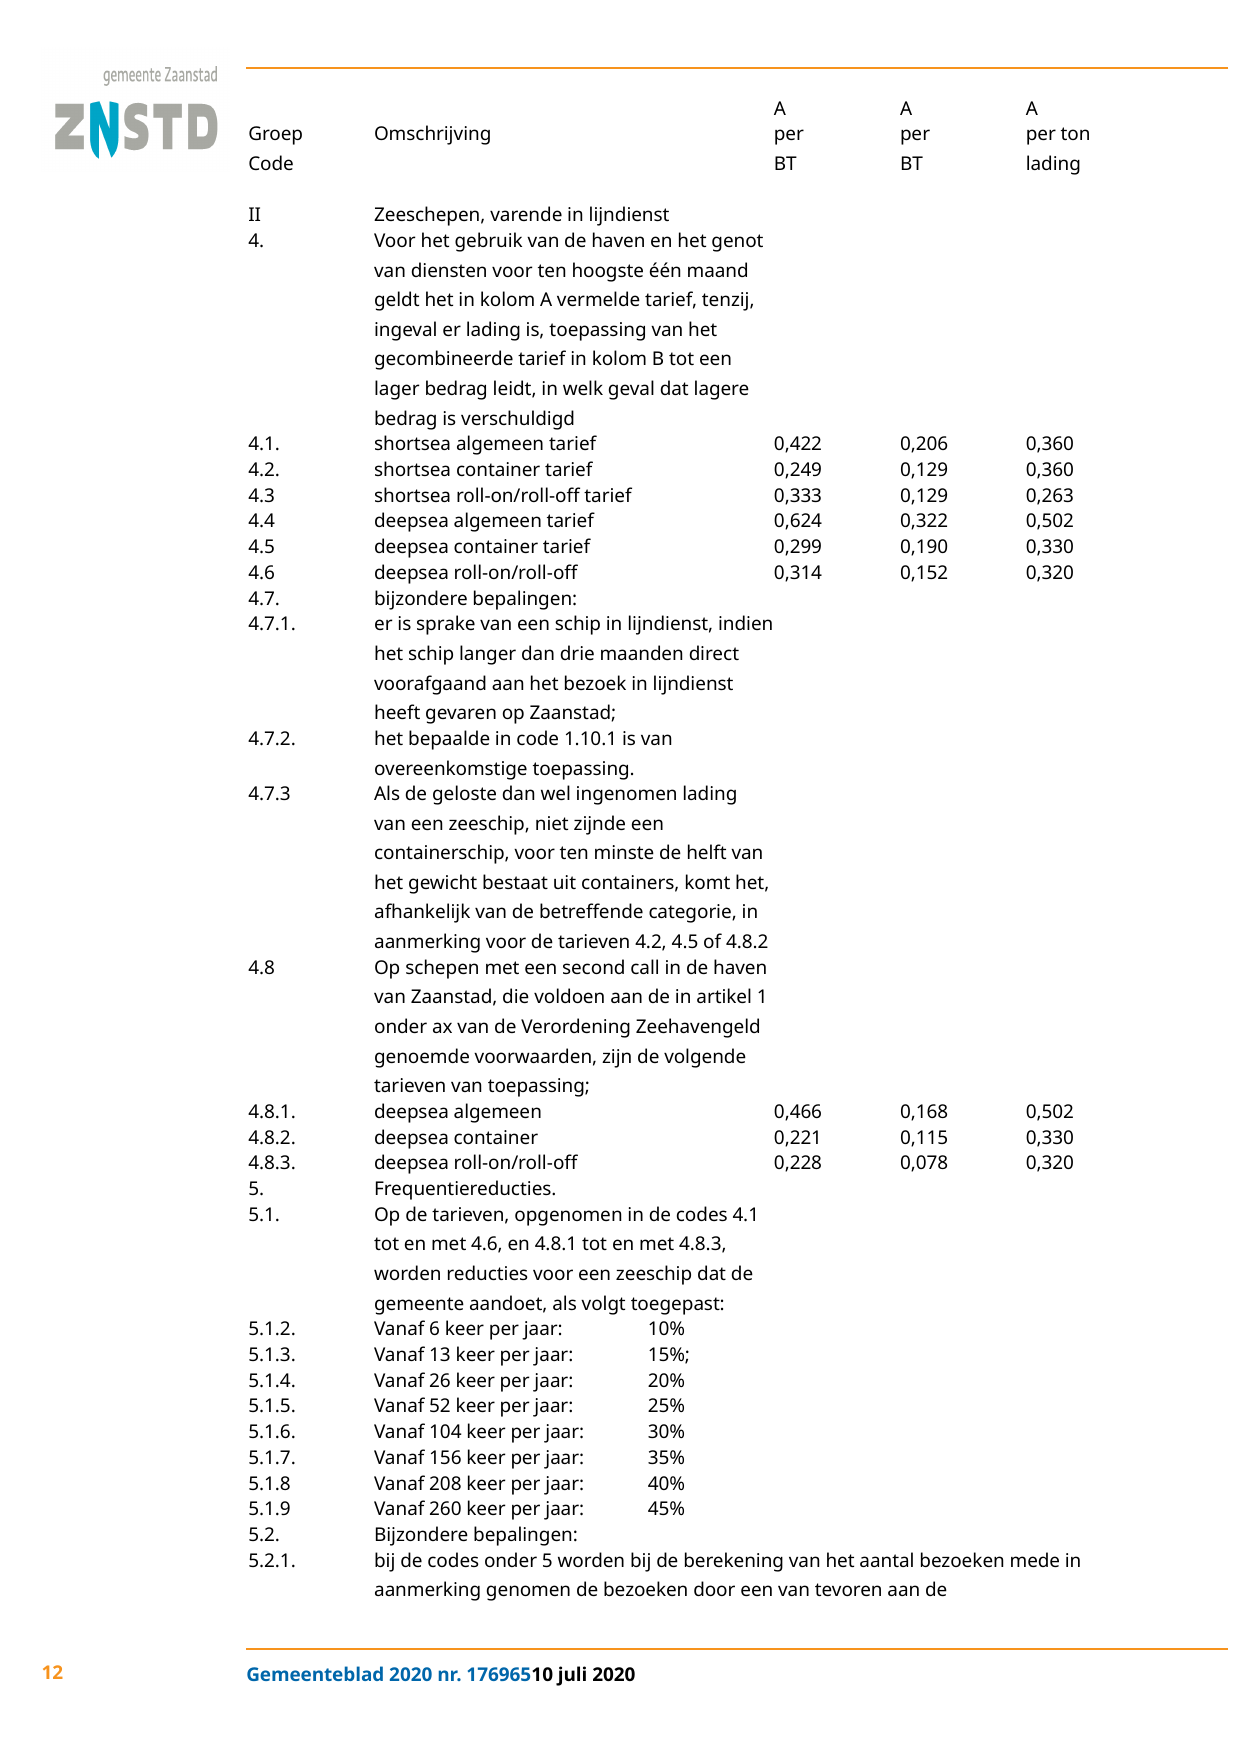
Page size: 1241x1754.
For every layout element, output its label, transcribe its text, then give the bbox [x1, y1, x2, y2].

table_cell [900, 780, 1026, 954]
table_cell [1026, 1341, 1152, 1367]
table_cell [1026, 1316, 1152, 1341]
table_cell [900, 1496, 1026, 1521]
table_cell [900, 1393, 1026, 1418]
table_cell 0,190 [900, 534, 1026, 559]
table_cell 0,299 [774, 534, 900, 559]
table_cell [1026, 1367, 1152, 1393]
table_cell deepsea container [374, 1124, 774, 1149]
table_cell 5.2. [248, 1521, 374, 1547]
table_cell [900, 725, 1026, 780]
table_cell er is sprake van een schip in lijndienst, indien het schip langer dan drie maanden direct voorafgaand aan het bezoek in lijndienst heeft gevaren op Zaanstad; [374, 611, 774, 725]
table_cell 0,168 [900, 1098, 1026, 1124]
table_cell 0,206 [900, 431, 1026, 456]
table_cell [1026, 954, 1152, 1098]
table_cell Vanaf 26 keer per jaar: [374, 1367, 648, 1393]
table_cell [900, 202, 1026, 227]
table_cell 5.2.1. [248, 1547, 374, 1602]
table_cell 0,422 [774, 431, 900, 456]
table_cell 0,129 [900, 456, 1026, 482]
table_cell [900, 611, 1026, 725]
table_cell [1026, 725, 1152, 780]
table_cell 0,078 [900, 1150, 1026, 1175]
table_cell 5.1.2. [248, 1316, 374, 1341]
table_cell [1026, 202, 1152, 227]
table_cell [774, 227, 900, 431]
table_cell deepsea roll-on/roll-off [374, 1150, 774, 1175]
table_cell 35% [648, 1444, 774, 1470]
table_cell Vanaf 52 keer per jaar: [374, 1393, 648, 1418]
table_cell [774, 1175, 900, 1201]
table_cell 4.8.1. [248, 1098, 374, 1124]
table_cell Vanaf 6 keer per jaar: [374, 1316, 648, 1341]
table_cell [774, 1316, 900, 1341]
table_cell 0,330 [1026, 1124, 1152, 1149]
table_cell 4.8 [248, 954, 374, 1098]
table_cell [774, 585, 900, 611]
table_cell shortsea container tarief [374, 456, 774, 482]
table_cell 0,314 [774, 559, 900, 585]
table_cell [774, 1470, 900, 1496]
table_cell [900, 1521, 1026, 1547]
table_cell 0,360 [1026, 431, 1152, 456]
table_cell [774, 954, 900, 1098]
table_cell Op schepen met een second call in de haven van Zaanstad, die voldoen aan de in artikel 1 onder ax van de Verordening Zeehavengeld genoemde voorwaarden, zijn de volgende tarieven van toepassing; [374, 954, 774, 1098]
table_cell 5.1.9 [248, 1496, 374, 1521]
table_cell 0,330 [1026, 534, 1152, 559]
table_cell Zeeschepen, varende in lijndienst [374, 202, 774, 227]
table_cell Vanaf 13 keer per jaar: [374, 1341, 648, 1367]
table_cell 0,466 [774, 1098, 900, 1124]
table_cell 0,333 [774, 482, 900, 508]
table_cell 0,263 [1026, 482, 1152, 508]
table_cell 4.7.2. [248, 725, 374, 780]
table_cell 0,624 [774, 508, 900, 533]
table_cell [248, 95, 374, 121]
table_cell per ton lading [1026, 121, 1152, 176]
table_cell Vanaf 156 keer per jaar: [374, 1444, 648, 1470]
table_cell 4.7.3 [248, 780, 374, 954]
table_cell [1026, 1470, 1152, 1496]
table_cell 5.1.6. [248, 1419, 374, 1444]
table_cell [1026, 611, 1152, 725]
table_cell 20% [648, 1367, 774, 1393]
table_cell 5.1.5. [248, 1393, 374, 1418]
table_cell 45% [648, 1496, 774, 1521]
table_cell 5.1.3. [248, 1341, 374, 1367]
table_cell [248, 176, 1152, 202]
table_cell 0,502 [1026, 1098, 1152, 1124]
table_cell 10% [648, 1316, 774, 1341]
table_cell [900, 1444, 1026, 1470]
table_cell [774, 725, 900, 780]
table_cell Bijzondere bepalingen: [374, 1521, 774, 1547]
table_cell [900, 1201, 1026, 1316]
table_cell Vanaf 260 keer per jaar: [374, 1496, 648, 1521]
table_cell 25% [648, 1393, 774, 1418]
table_cell 4.3 [248, 482, 374, 508]
table_cell [774, 1419, 900, 1444]
table_cell [1026, 1175, 1152, 1201]
table_cell Vanaf 208 keer per jaar: [374, 1470, 648, 1496]
table_cell 0,320 [1026, 559, 1152, 585]
table_cell Omschrijving [374, 121, 774, 176]
table_cell [774, 780, 900, 954]
table_cell [774, 1521, 900, 1547]
table_cell 0,360 [1026, 456, 1152, 482]
table_cell 30% [648, 1419, 774, 1444]
table_cell 0,221 [774, 1124, 900, 1149]
table_cell [900, 227, 1026, 431]
table_cell Voor het gebruik van de haven en het genot van diensten voor ten hoogste één maand geldt het in kolom A vermelde tarief, tenzij, ingeval er lading is, toepassing van het gecombineerde tarief in kolom B tot een lager bedrag leidt, in welk geval dat lagere bedrag is verschuldigd [374, 227, 774, 431]
table_cell [900, 1341, 1026, 1367]
table_cell A [1026, 95, 1152, 121]
table_cell Frequentiereducties. [374, 1175, 774, 1201]
table_cell [900, 1367, 1026, 1393]
table_cell 4.8.2. [248, 1124, 374, 1149]
table_cell 5.1.4. [248, 1367, 374, 1393]
table_cell 4.4 [248, 508, 374, 533]
table_cell het bepaalde in code 1.10.1 is van overeenkomstige toepassing. [374, 725, 774, 780]
table_cell 0,502 [1026, 508, 1152, 533]
table_cell [1026, 780, 1152, 954]
table_cell [1026, 1444, 1152, 1470]
table_cell [774, 611, 900, 725]
table_cell 4.6 [248, 559, 374, 585]
table_cell bij de codes onder 5 worden bij de berekening van het aantal bezoeken mede in aanmerking genomen de bezoeken door een van tevoren aan de [374, 1547, 1152, 1602]
table_cell 0,129 [900, 482, 1026, 508]
table_cell [1026, 585, 1152, 611]
table_cell deepsea container tarief [374, 534, 774, 559]
table_cell 5.1. [248, 1201, 374, 1316]
table_cell A [900, 95, 1026, 121]
table_cell 0,228 [774, 1150, 900, 1175]
table_cell Op de tarieven, opgenomen in de codes 4.1 tot en met 4.6, en 4.8.1 tot en met 4.8.3, worden reducties voor een zeeschip dat de gemeente aandoet, als volgt toegepast: [374, 1201, 774, 1316]
table_cell [900, 954, 1026, 1098]
table_cell [774, 1367, 900, 1393]
table_cell II [248, 202, 374, 227]
table_cell 0,152 [900, 559, 1026, 585]
table_cell shortsea roll-on/roll-off tarief [374, 482, 774, 508]
picture [41, 47, 231, 172]
table_cell [900, 585, 1026, 611]
table_cell [900, 1316, 1026, 1341]
table_cell [774, 1201, 900, 1316]
table_cell [1026, 1419, 1152, 1444]
table_cell 4.1. [248, 431, 374, 456]
table_cell 0,249 [774, 456, 900, 482]
table_cell 40% [648, 1470, 774, 1496]
table_cell 4.7. [248, 585, 374, 611]
table_cell 0,322 [900, 508, 1026, 533]
table_cell 5.1.7. [248, 1444, 374, 1470]
table_cell shortsea algemeen tarief [374, 431, 774, 456]
table_cell 4.5 [248, 534, 374, 559]
table_cell [1026, 1496, 1152, 1521]
table_cell deepsea algemeen tarief [374, 508, 774, 533]
table_cell [774, 1393, 900, 1418]
table_cell [774, 1341, 900, 1367]
table_cell [774, 1496, 900, 1521]
table_cell 4.8.3. [248, 1150, 374, 1175]
table_cell per BT [900, 121, 1026, 176]
table_cell Vanaf 104 keer per jaar: [374, 1419, 648, 1444]
table_cell 5. [248, 1175, 374, 1201]
table_cell 4.2. [248, 456, 374, 482]
table_cell [774, 1444, 900, 1470]
table_cell 0,320 [1026, 1150, 1152, 1175]
table_cell 5.1.8 [248, 1470, 374, 1496]
table_cell 4. [248, 227, 374, 431]
table_cell deepsea algemeen [374, 1098, 774, 1124]
table_cell [900, 1419, 1026, 1444]
table_cell [900, 1175, 1026, 1201]
table_cell [774, 202, 900, 227]
table_cell 15%; [648, 1341, 774, 1367]
table_cell per BT [774, 121, 900, 176]
table_cell [374, 95, 774, 121]
table_cell A [774, 95, 900, 121]
table_cell [1026, 1201, 1152, 1316]
table_cell deepsea roll-on/roll-off [374, 559, 774, 585]
table_cell Groep Code [248, 121, 374, 176]
table_cell 4.7.1. [248, 611, 374, 725]
table_cell [900, 1470, 1026, 1496]
table_cell [1026, 227, 1152, 431]
table_cell 0,115 [900, 1124, 1026, 1149]
table_cell Als de geloste dan wel ingenomen lading van een zeeschip, niet zijnde een containerschip, voor ten minste de helft van het gewicht bestaat uit containers, komt het, afhankelijk van de betreffende categorie, in aanmerking voor de tarieven 4.2, 4.5 of 4.8.2 [374, 780, 774, 954]
table_cell [1026, 1393, 1152, 1418]
table_cell [1026, 1521, 1152, 1547]
table_cell bijzondere bepalingen: [374, 585, 774, 611]
